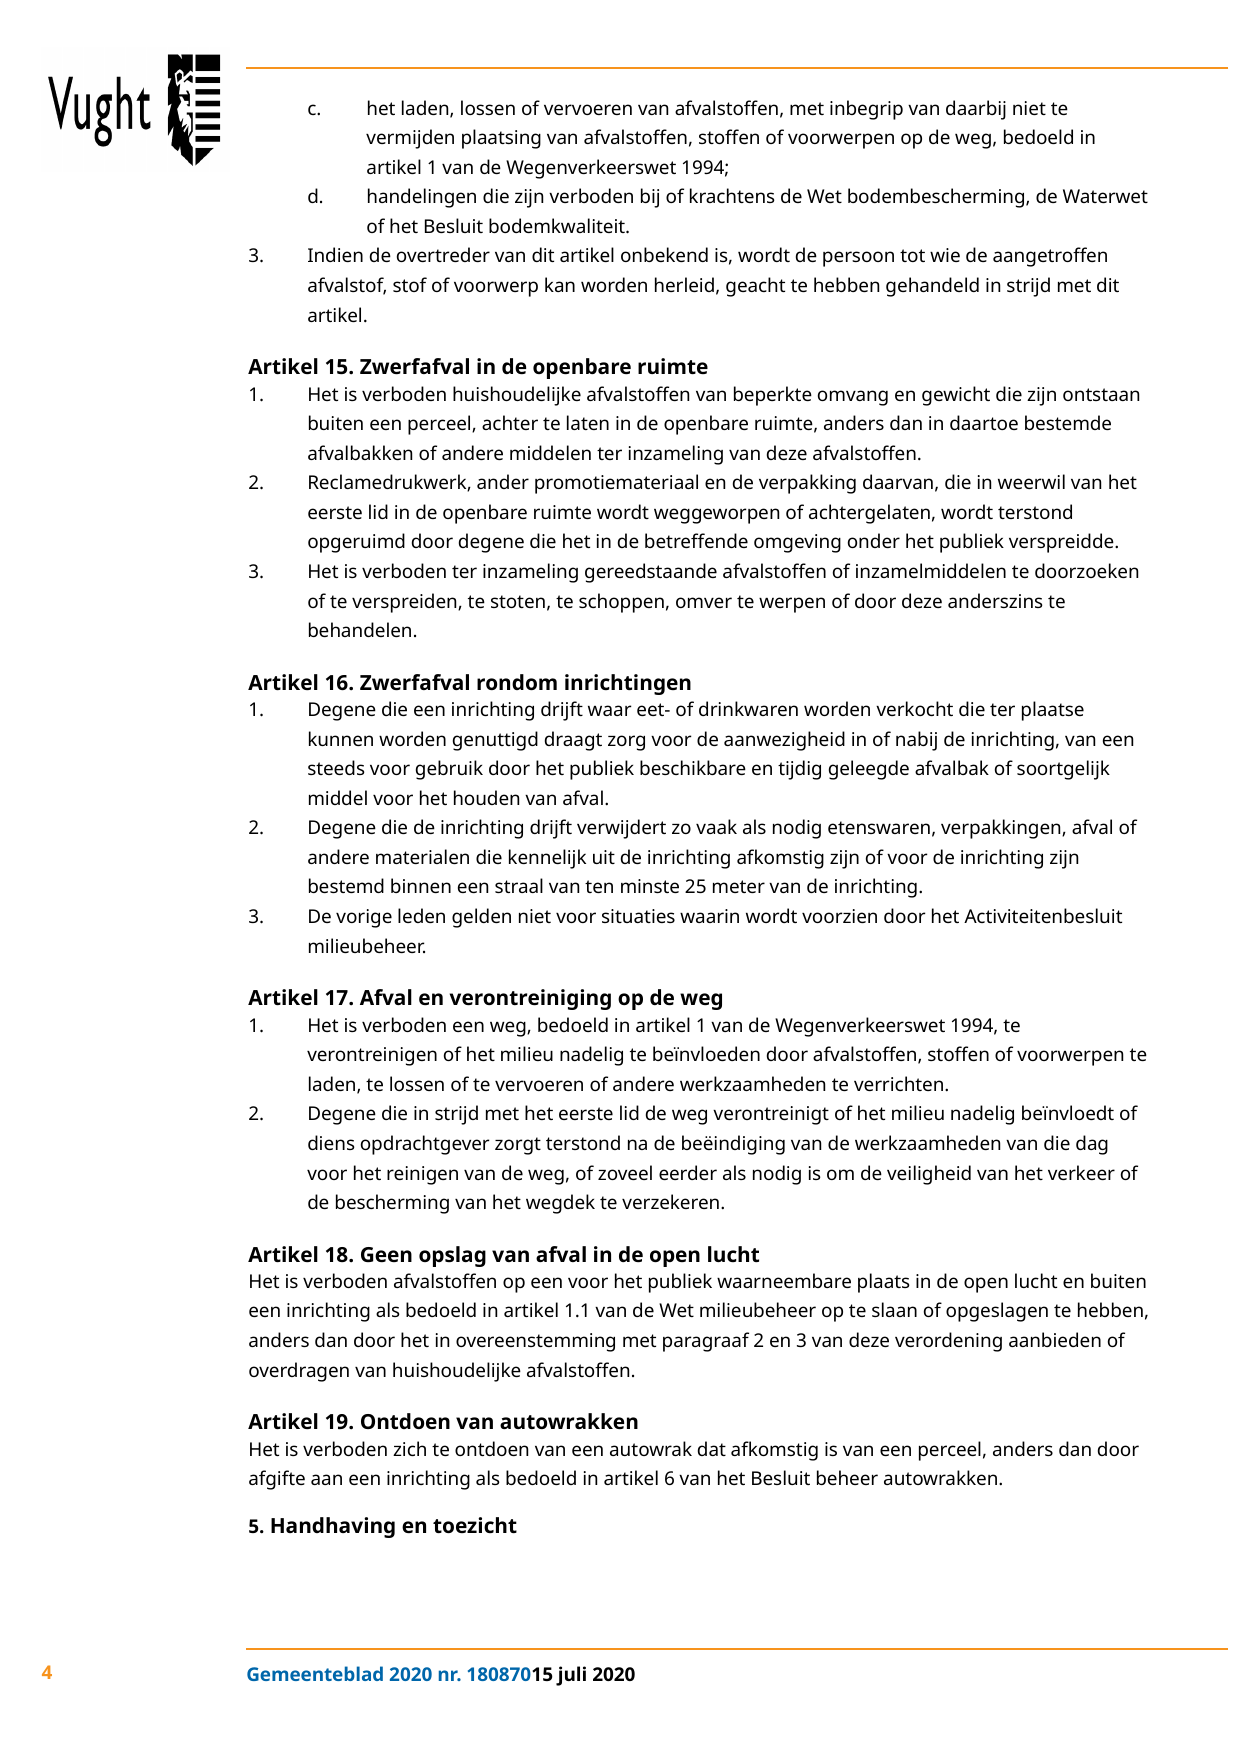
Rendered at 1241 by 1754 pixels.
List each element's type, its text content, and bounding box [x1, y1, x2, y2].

list Degene die de inrichting drijft verwijdert zo vaak als nodig etenswaren, verpakkingen, afval of andere materialen die kennelijk uit de inrichting afkomstig zijn of voor de inrichting zijn bestemd binnen een straal van ten minste 25 meter van de inrichting. [248, 814, 1152, 899]
list Het is verboden ter inzameling gereedstaande afvalstoffen of inzamelmiddelen te doorzoeken of te verspreiden, te stoten, te schoppen, omver te werpen of door deze anderszins te behandelen. [248, 558, 1152, 643]
list De vorige leden gelden niet voor situaties waarin wordt voorzien door het Activiteitenbesluit milieubeheer. [248, 903, 1152, 959]
list het laden, lossen of vervoeren van afvalstoffen, met inbegrip van daarbij niet te vermijden plaatsing van afvalstoffen, stoffen of voorwerpen op de weg, bedoeld in artikel 1 van de Wegenverkeerswet 1994; [307, 95, 1152, 180]
text Artikel 16. Zwerfafval rondom inrichtingen [248, 668, 1152, 696]
text Artikel 17. Afval en verontreiniging op de weg [248, 983, 1152, 1012]
text Het is verboden afvalstoffen op een voor het publiek waarneembare plaats in de open lucht en buiten een inrichting als bedoeld in artikel 1.1 van de Wet milieubeheer op te slaan of opgeslagen te hebben, anders dan door het in overeenstemming met paragraaf 2 en 3 van deze verordening aanbieden of overdragen van huishoudelijke afvalstoffen. [248, 1268, 1152, 1383]
list handelingen die zijn verboden bij of krachtens de Wet bodembescherming, de Waterwet of het Besluit bodemkwaliteit. [307, 183, 1152, 239]
text 5. Handhaving en toezicht [248, 1511, 1152, 1539]
list Het is verboden huishoudelijke afvalstoffen van beperkte omvang en gewicht die zijn ontstaan buiten een perceel, achter te laten in de openbare ruimte, anders dan in daartoe bestemde afvalbakken of andere middelen ter inzameling van deze afvalstoffen. [248, 381, 1152, 466]
list Degene die een inrichting drijft waar eet- of drinkwaren worden verkocht die ter plaatse kunnen worden genuttigd draagt zorg voor de aanwezigheid in of nabij de inrichting, van een steeds voor gebruik door het publiek beschikbare en tijdig geleegde afvalbak of soortgelijk middel voor het houden van afval. [248, 696, 1152, 811]
list Het is verboden een weg, bedoeld in artikel 1 van de Wegenverkeerswet 1994, te verontreinigen of het milieu nadelig te beïnvloeden door afvalstoffen, stoffen of voorwerpen te laden, te lossen of te vervoeren of andere werkzaamheden te verrichten. [248, 1012, 1152, 1097]
list Reclamedrukwerk, ander promotiemateriaal en de verpakking daarvan, die in weerwil van het eerste lid in de openbare ruimte wordt weggeworpen of achtergelaten, wordt terstond opgeruimd door degene die het in de betreffende omgeving onder het publiek verspreidde. [248, 469, 1152, 554]
text Artikel 15. Zwerfafval in de openbare ruimte [248, 352, 1152, 381]
text Artikel 18. Geen opslag van afval in de open lucht [248, 1240, 1152, 1268]
list Indien de overtreder van dit artikel onbekend is, wordt de persoon tot wie de aangetroffen afvalstof, stof of voorwerp kan worden herleid, geacht te hebben gehandeld in strijd met dit artikel. [248, 243, 1152, 328]
list Degene die in strijd met het eerste lid de weg verontreinigt of het milieu nadelig beïnvloedt of diens opdrachtgever zorgt terstond na de beëindiging van de werkzaamheden van die dag voor het reinigen van de weg, of zoveel eerder als nodig is om de veiligheid van het verkeer of de bescherming van het wegdek te verzekeren. [248, 1101, 1152, 1215]
text Het is verboden zich te ontdoen van een autowrak dat afkomstig is van een perceel, anders dan door afgifte aan een inrichting als bedoeld in artikel 6 van het Besluit beheer autowrakken. [248, 1436, 1152, 1491]
text Artikel 19. Ontdoen van autowrakken [248, 1407, 1152, 1436]
picture [41, 47, 231, 172]
